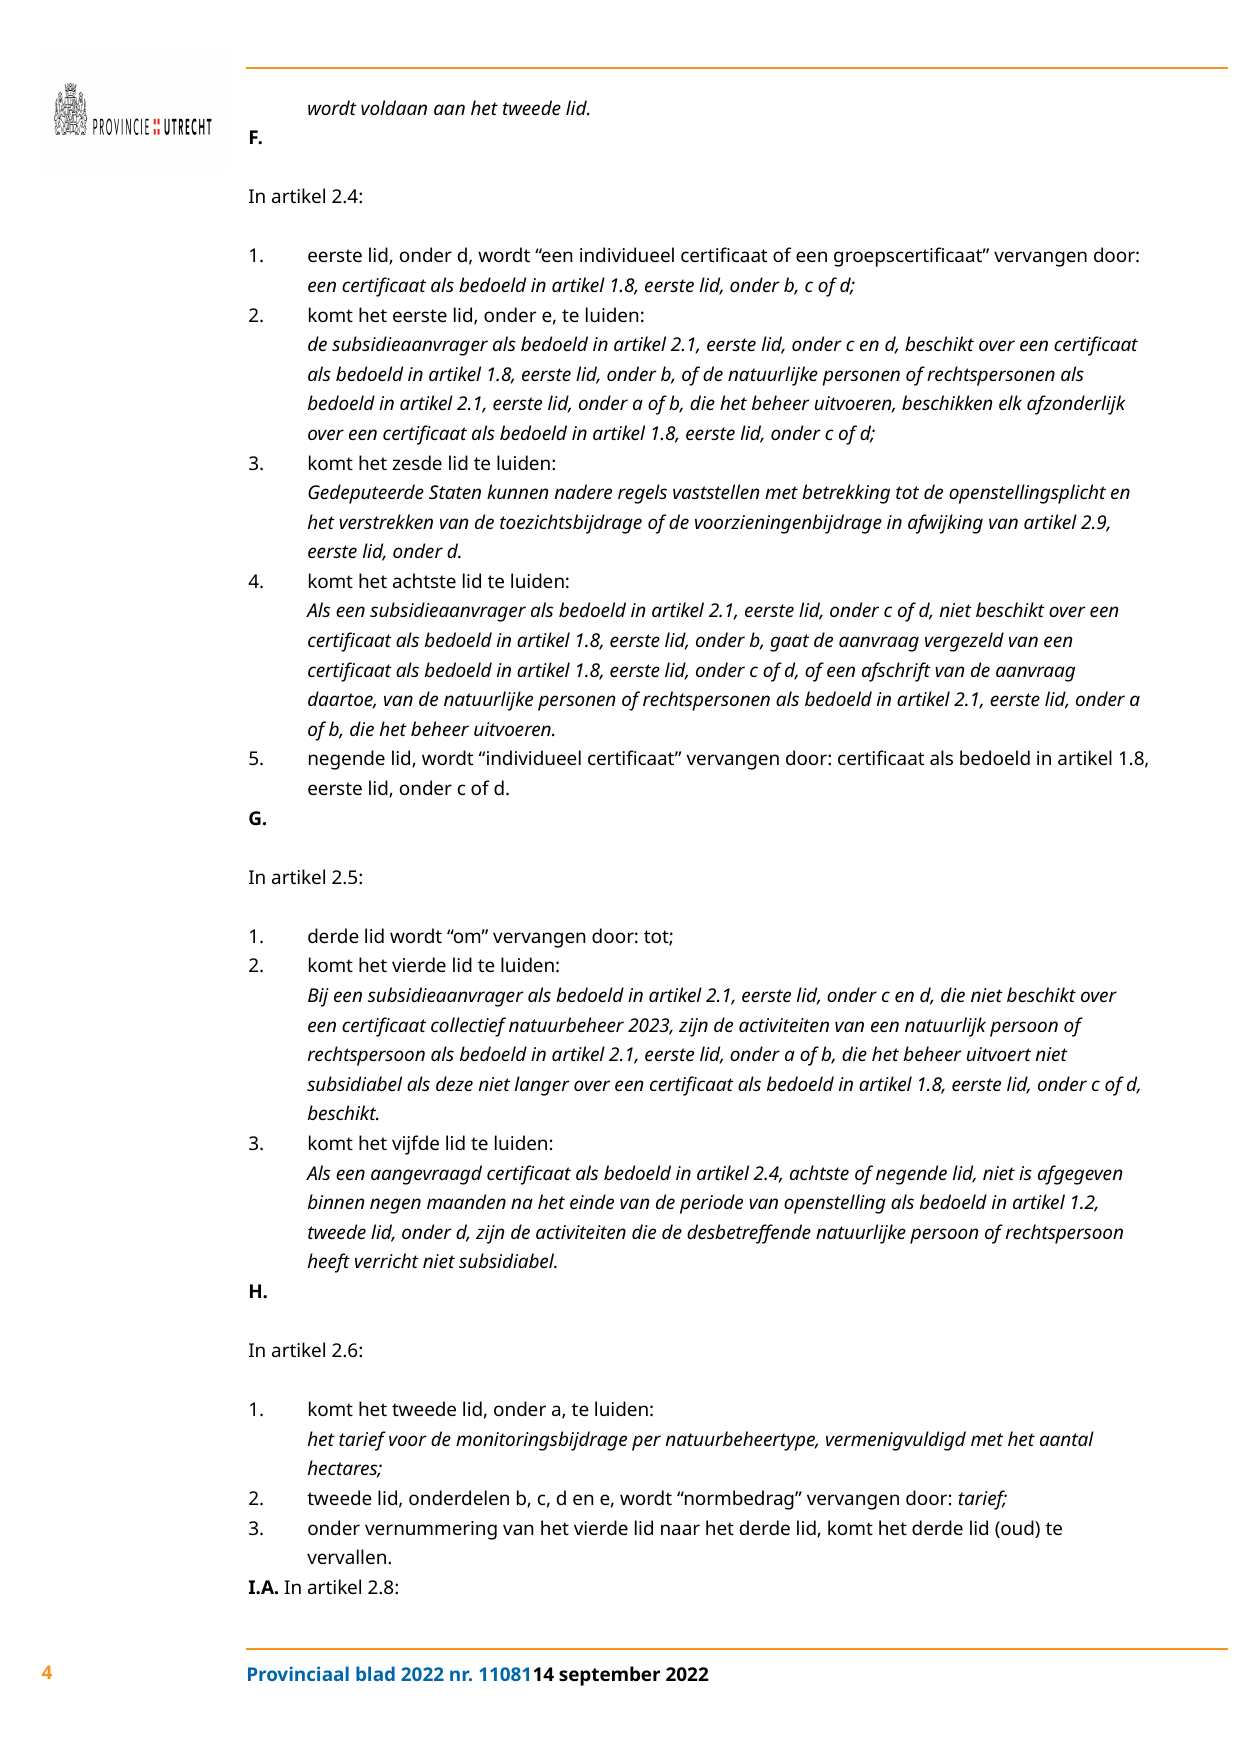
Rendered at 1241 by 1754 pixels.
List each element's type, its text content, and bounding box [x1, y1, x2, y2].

list het tarief voor de monitoringsbijdrage per natuurbeheertype, vermenigvuldigd met het aantal hectares; [248, 1426, 1152, 1481]
list komt het zesde lid te luiden: [248, 450, 1152, 476]
list komt het vijfde lid te luiden: [248, 1130, 1152, 1156]
text In artikel 2.6: [248, 1337, 1152, 1363]
list komt het achtste lid te luiden: [248, 568, 1152, 594]
list Gedeputeerde Staten kunnen nadere regels vaststellen met betrekking tot de openstellingsplicht en het verstrekken van de toezichtsbijdrage of de voorzieningenbijdrage in afwijking van artikel 2.9, eerste lid, onder d. [248, 479, 1152, 564]
list Als een subsidieaanvrager als bedoeld in artikel 2.1, eerste lid, onder c of d, niet beschikt over een certificaat als bedoeld in artikel 1.8, eerste lid, onder b, gaat de aanvraag vergezeld van een certificaat als bedoeld in artikel 1.8, eerste lid, onder c of d, of een afschrift van de aanvraag daartoe, van de natuurlijke personen of rechtspersonen als bedoeld in artikel 2.1, eerste lid, onder a of b, die het beheer uitvoeren. [248, 598, 1152, 742]
text In artikel 2.5: [248, 864, 1152, 890]
list tweede lid, onderdelen b, c, d en e, wordt “normbedrag” vervangen door: tarief; [248, 1485, 1152, 1511]
text G. [248, 805, 1152, 831]
text F. [248, 124, 1152, 150]
picture [41, 47, 231, 172]
list eerste lid, onder d, wordt “een individueel certificaat of een groepscertificaat” vervangen door: een certificaat als bedoeld in artikel 1.8, eerste lid, onder b, c of d; [248, 243, 1152, 298]
list komt het vierde lid te luiden: [248, 953, 1152, 978]
text In artikel 2.4: [248, 183, 1152, 209]
list Bij een subsidieaanvrager als bedoeld in artikel 2.1, eerste lid, onder c en d, die niet beschikt over een certificaat collectief natuurbeheer 2023, zijn de activiteiten van een natuurlijk persoon of rechtspersoon als bedoeld in artikel 2.1, eerste lid, onder a of b, die het beheer uitvoert niet subsidiabel als deze niet langer over een certificaat als bedoeld in artikel 1.8, eerste lid, onder c of d, beschikt. [248, 982, 1152, 1126]
list komt het eerste lid, onder e, te luiden: [248, 302, 1152, 328]
list wordt voldaan aan het tweede lid. [248, 95, 1152, 121]
list Als een aangevraagd certificaat als bedoeld in artikel 2.4, achtste of negende lid, niet is afgegeven binnen negen maanden na het einde van de periode van openstelling als bedoeld in artikel 1.2, tweede lid, onder d, zijn de activiteiten die de desbetreffende natuurlijke persoon of rechtspersoon heeft verricht niet subsidiabel. [248, 1160, 1152, 1274]
list negende lid, wordt “individueel certificaat” vervangen door: certificaat als bedoeld in artikel 1.8, eerste lid, onder c of d. [248, 746, 1152, 801]
list derde lid wordt “om” vervangen door: tot; [248, 923, 1152, 949]
list komt het tweede lid, onder a, te luiden: [248, 1396, 1152, 1422]
text H. [248, 1278, 1152, 1304]
list de subsidieaanvrager als bedoeld in artikel 2.1, eerste lid, onder c en d, beschikt over een certificaat als bedoeld in artikel 1.8, eerste lid, onder b, of de natuurlijke personen of rechtspersonen als bedoeld in artikel 2.1, eerste lid, onder a of b, die het beheer uitvoeren, beschikken elk afzonderlijk over een certificaat als bedoeld in artikel 1.8, eerste lid, onder c of d; [248, 331, 1152, 446]
text I.A. In artikel 2.8: [248, 1574, 1152, 1600]
list onder vernummering van het vierde lid naar het derde lid, komt het derde lid (oud) te vervallen. [248, 1515, 1152, 1570]
